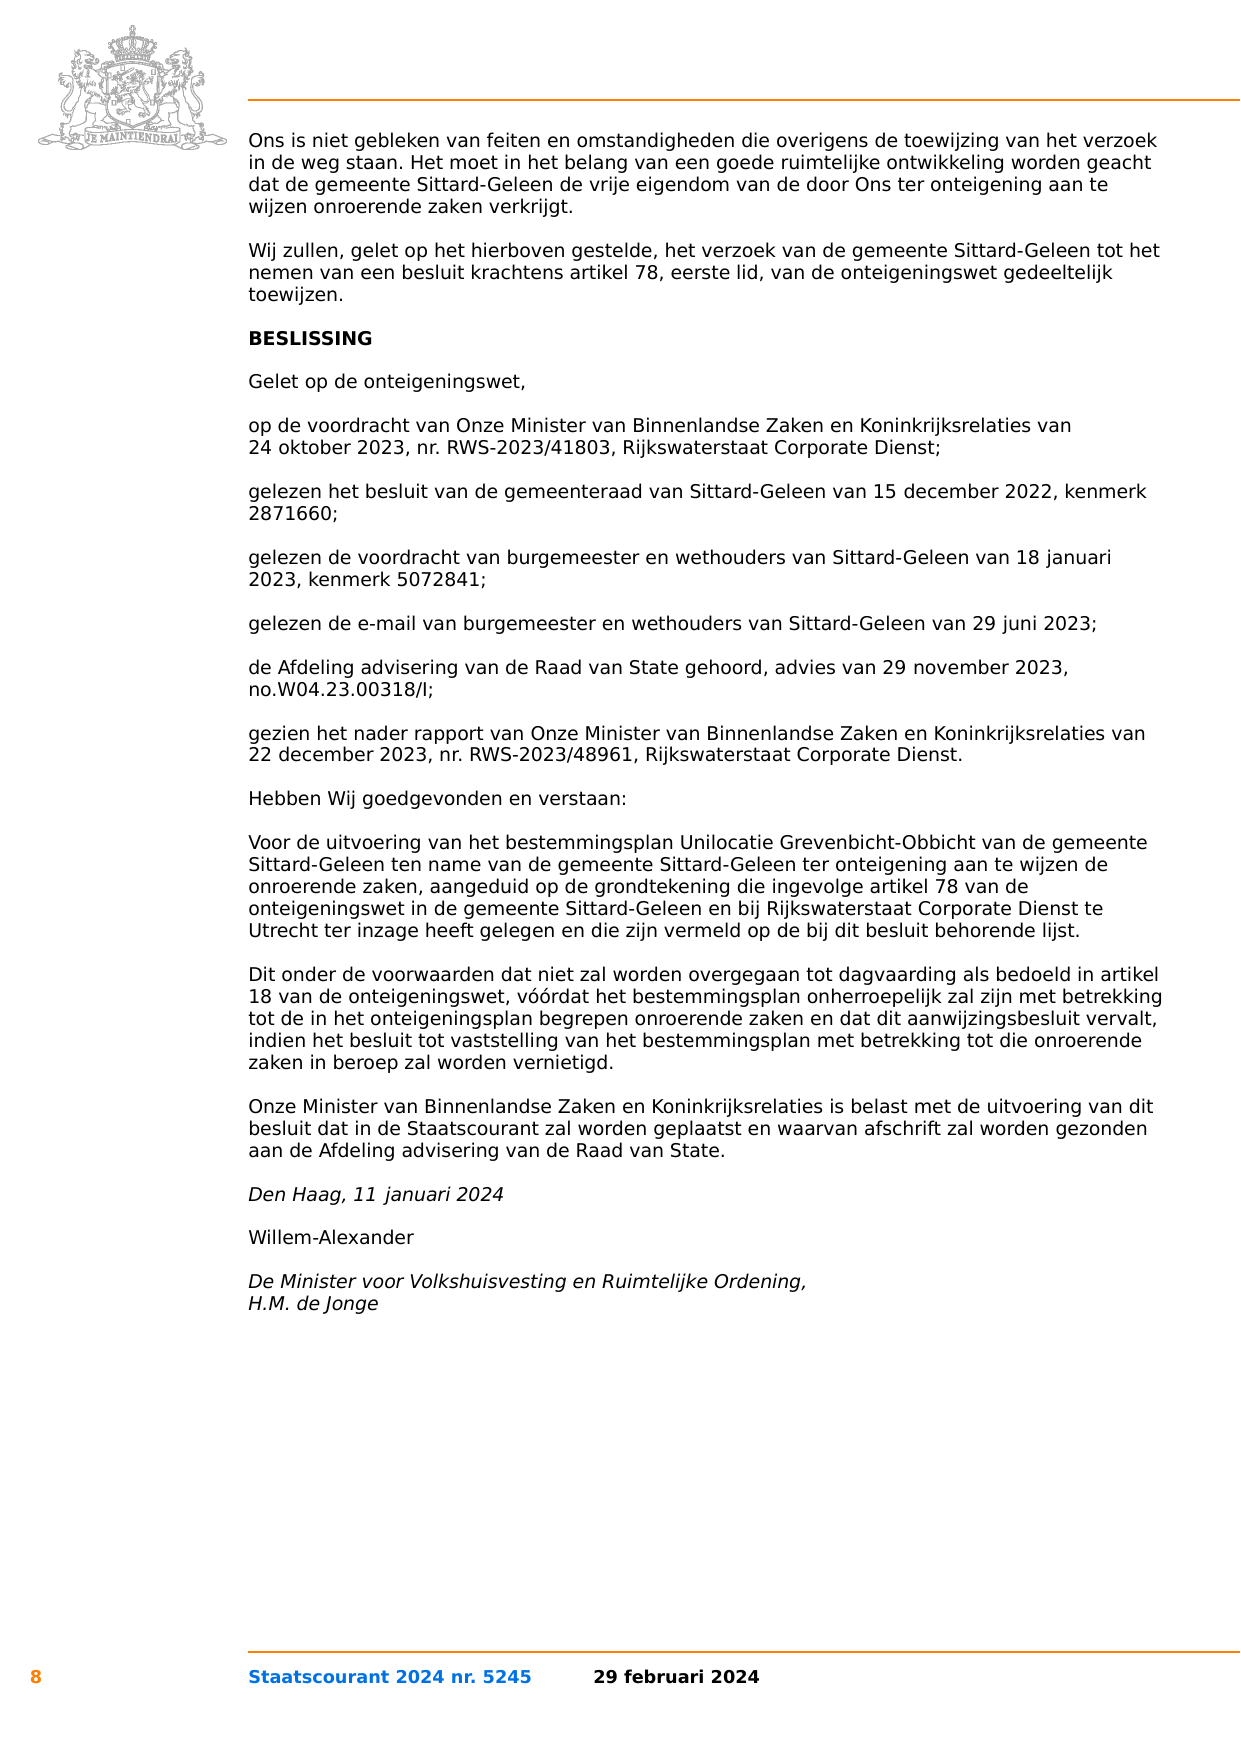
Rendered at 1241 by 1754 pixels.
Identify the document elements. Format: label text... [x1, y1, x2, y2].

text Den Haag, 11 januari 2024 [248, 1183, 1163, 1205]
text Willem-Alexander [248, 1227, 1163, 1249]
text gezien het nader rapport van Onze Minister van Binnenlandse Zaken en Koninkrijksrelaties van 22 december 2023, nr. RWS-2023/48961, Rijkswaterstaat Corporate Dienst. [248, 722, 1163, 766]
text Dit onder de voorwaarden dat niet zal worden overgegaan tot dagvaarding als bedoeld in artikel 18 van de onteigeningswet, vóórdat het bestemmingsplan onherroepelijk zal zijn met betrekking tot de in het onteigeningsplan begrepen onroerende zaken en dat dit aanwijzingsbesluit vervalt, indien het besluit tot vaststelling van het bestemmingsplan met betrekking tot die onroerende zaken in beroep zal worden vernietigd. [248, 964, 1163, 1074]
text De Minister voor Volkshuisvesting en Ruimtelijke Ordening, H.M. de Jonge [248, 1271, 1163, 1315]
text Hebben Wij goedgevonden en verstaan: [248, 788, 1163, 810]
text Ons is niet gebleken van feiten en omstandigheden die overigens de toewijzing van het verzoek in de weg staan. Het moet in het belang van een goede ruimtelijke ontwikkeling worden geacht dat de gemeente Sittard-Geleen de vrije eigendom van de door Ons ter onteigening aan te wijzen onroerende zaken verkrijgt. [248, 130, 1163, 218]
text gelezen het besluit van de gemeenteraad van Sittard-Geleen van 15 december 2022, kenmerk 2871660; [248, 481, 1163, 525]
text Gelet op de onteigeningswet, [248, 371, 1163, 393]
subtitle BESLISSING [248, 327, 1163, 349]
text gelezen de voordracht van burgemeester en wethouders van Sittard-Geleen van 18 januari 2023, kenmerk 5072841; [248, 547, 1163, 591]
picture [38, 25, 227, 150]
text Wij zullen, gelet op het hierboven gestelde, het verzoek van de gemeente Sittard-Geleen tot het nemen van een besluit krachtens artikel 78, eerste lid, van de onteigeningswet gedeeltelijk toewijzen. [248, 240, 1163, 306]
text gelezen de e-mail van burgemeester en wethouders van Sittard-Geleen van 29 juni 2023; [248, 613, 1163, 635]
text Onze Minister van Binnenlandse Zaken en Koninkrijksrelaties is belast met de uitvoering van dit besluit dat in de Staatscourant zal worden geplaatst en waarvan afschrift zal worden gezonden aan de Afdeling advisering van de Raad van State. [248, 1096, 1163, 1162]
text de Afdeling advisering van de Raad van State gehoord, advies van 29 november 2023, no.W04.23.00318/I; [248, 657, 1163, 701]
text Voor de uitvoering van het bestemmingsplan Unilocatie Grevenbicht-Obbicht van de gemeente Sittard-Geleen ten name van de gemeente Sittard-Geleen ter onteigening aan te wijzen de onroerende zaken, aangeduid op de grondtekening die ingevolge artikel 78 van de onteigeningswet in de gemeente Sittard-Geleen en bij Rijkswaterstaat Corporate Dienst te Utrecht ter inzage heeft gelegen en die zijn vermeld op de bij dit besluit behorende lijst. [248, 832, 1163, 942]
text op de voordracht van Onze Minister van Binnenlandse Zaken en Koninkrijksrelaties van 24 oktober 2023, nr. RWS-2023/41803, Rijkswaterstaat Corporate Dienst; [248, 415, 1163, 459]
